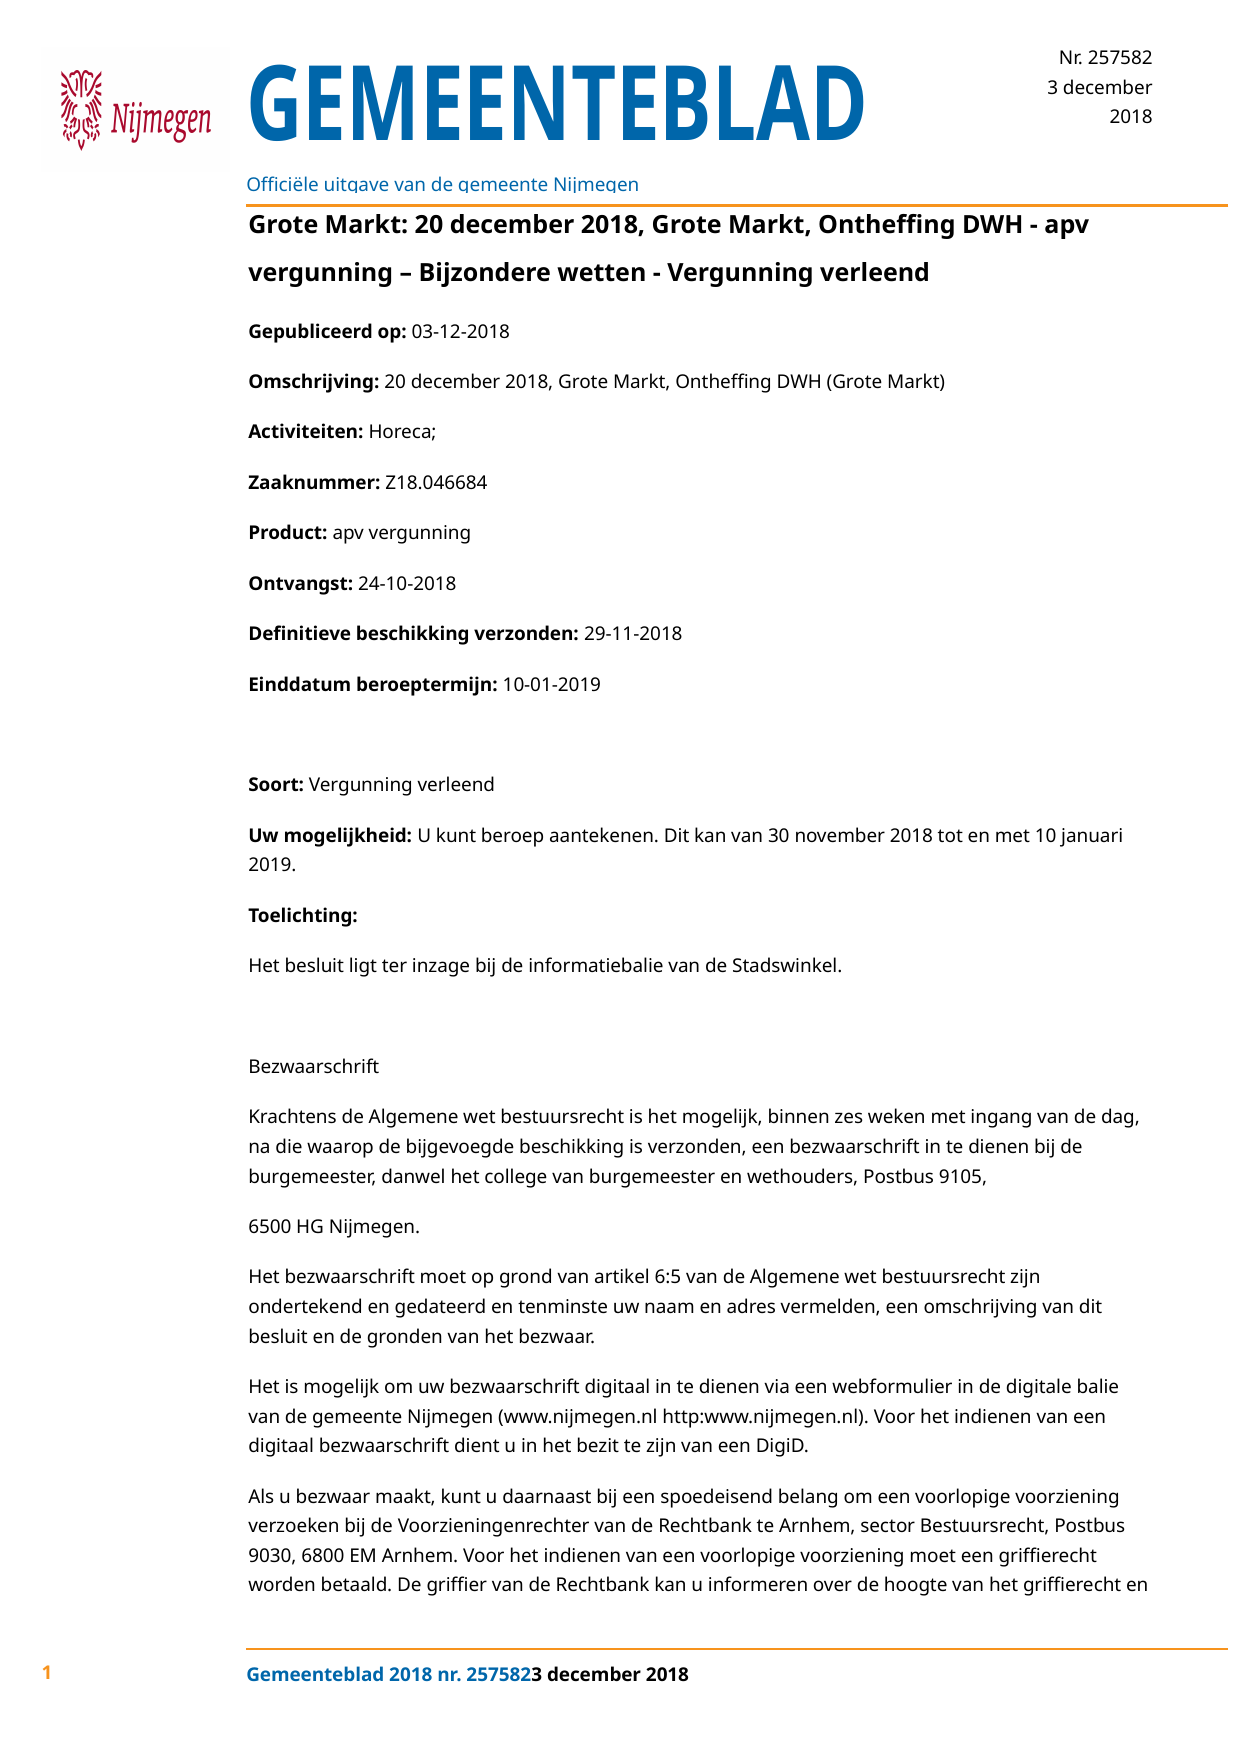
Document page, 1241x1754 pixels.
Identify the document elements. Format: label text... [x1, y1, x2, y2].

text Ontvangst: 24-10-2018 [248, 570, 1152, 596]
text Bezwaarschrift [248, 1053, 1152, 1079]
picture [41, 47, 231, 172]
text Krachtens de Algemene wet bestuursrecht is het mogelijk, binnen zes weken met ingang van de dag, na die waarop de bijgevoegde beschikking is verzonden, een bezwaarschrift in te dienen bij de burgemeester, danwel het college van burgemeester en wethouders, Postbus 9105, [248, 1104, 1152, 1189]
text Einddatum beroeptermijn: 10-01-2019 [248, 671, 1152, 697]
text Zaaknummer: Z18.046684 [248, 469, 1152, 495]
text Soort: Vergunning verleend [248, 772, 1152, 797]
text Product: apv vergunning [248, 519, 1152, 545]
text Definitieve beschikking verzonden: 29-11-2018 [248, 620, 1152, 646]
text Als u bezwaar maakt, kunt u daarnaast bij een spoedeisend belang om een voorlopige voorziening verzoeken bij de Voorzieningenrechter van de Rechtbank te Arnhem, sector Bestuursrecht, Postbus 9030, 6800 EM Arnhem. Voor het indienen van een voorlopige voorziening moet een griffierecht worden betaald. De griffier van de Rechtbank kan u informeren over de hoogte van het griffierecht en [248, 1483, 1152, 1597]
text Uw mogelijkheid: U kunt beroep aantekenen. Dit kan van 30 november 2018 tot en met 10 januari 2019. [248, 822, 1152, 877]
text 6500 HG Nijmegen. [248, 1213, 1152, 1239]
text Het is mogelijk om uw bezwaarschrift digitaal in te dienen via een webformulier in de digitale balie van de gemeente Nijmegen (www.nijmegen.nl http:www.nijmegen.nl). Voor het indienen van een digitaal bezwaarschrift dient u in het bezit te zijn van een DigiD. [248, 1373, 1152, 1458]
text Gepubliceerd op: 03-12-2018 [248, 318, 1152, 344]
text Het besluit ligt ter inzage bij de informatiebalie van de Stadswinkel. [248, 952, 1152, 978]
text Omschrijving: 20 december 2018, Grote Markt, Ontheffing DWH (Grote Markt) [248, 368, 1152, 394]
text Activiteiten: Horeca; [248, 419, 1152, 444]
text Grote Markt: 20 december 2018, Grote Markt, Ontheffing DWH - apv vergunning – Bijzondere wetten - Vergunning verleend [248, 207, 1152, 288]
text Toelichting: [248, 902, 1152, 928]
text Het bezwaarschrift moet op grond van artikel 6:5 van de Algemene wet bestuursrecht zijn ondertekend en gedateerd en tenminste uw naam en adres vermelden, een omschrijving van dit besluit en de gronden van het bezwaar. [248, 1264, 1152, 1349]
